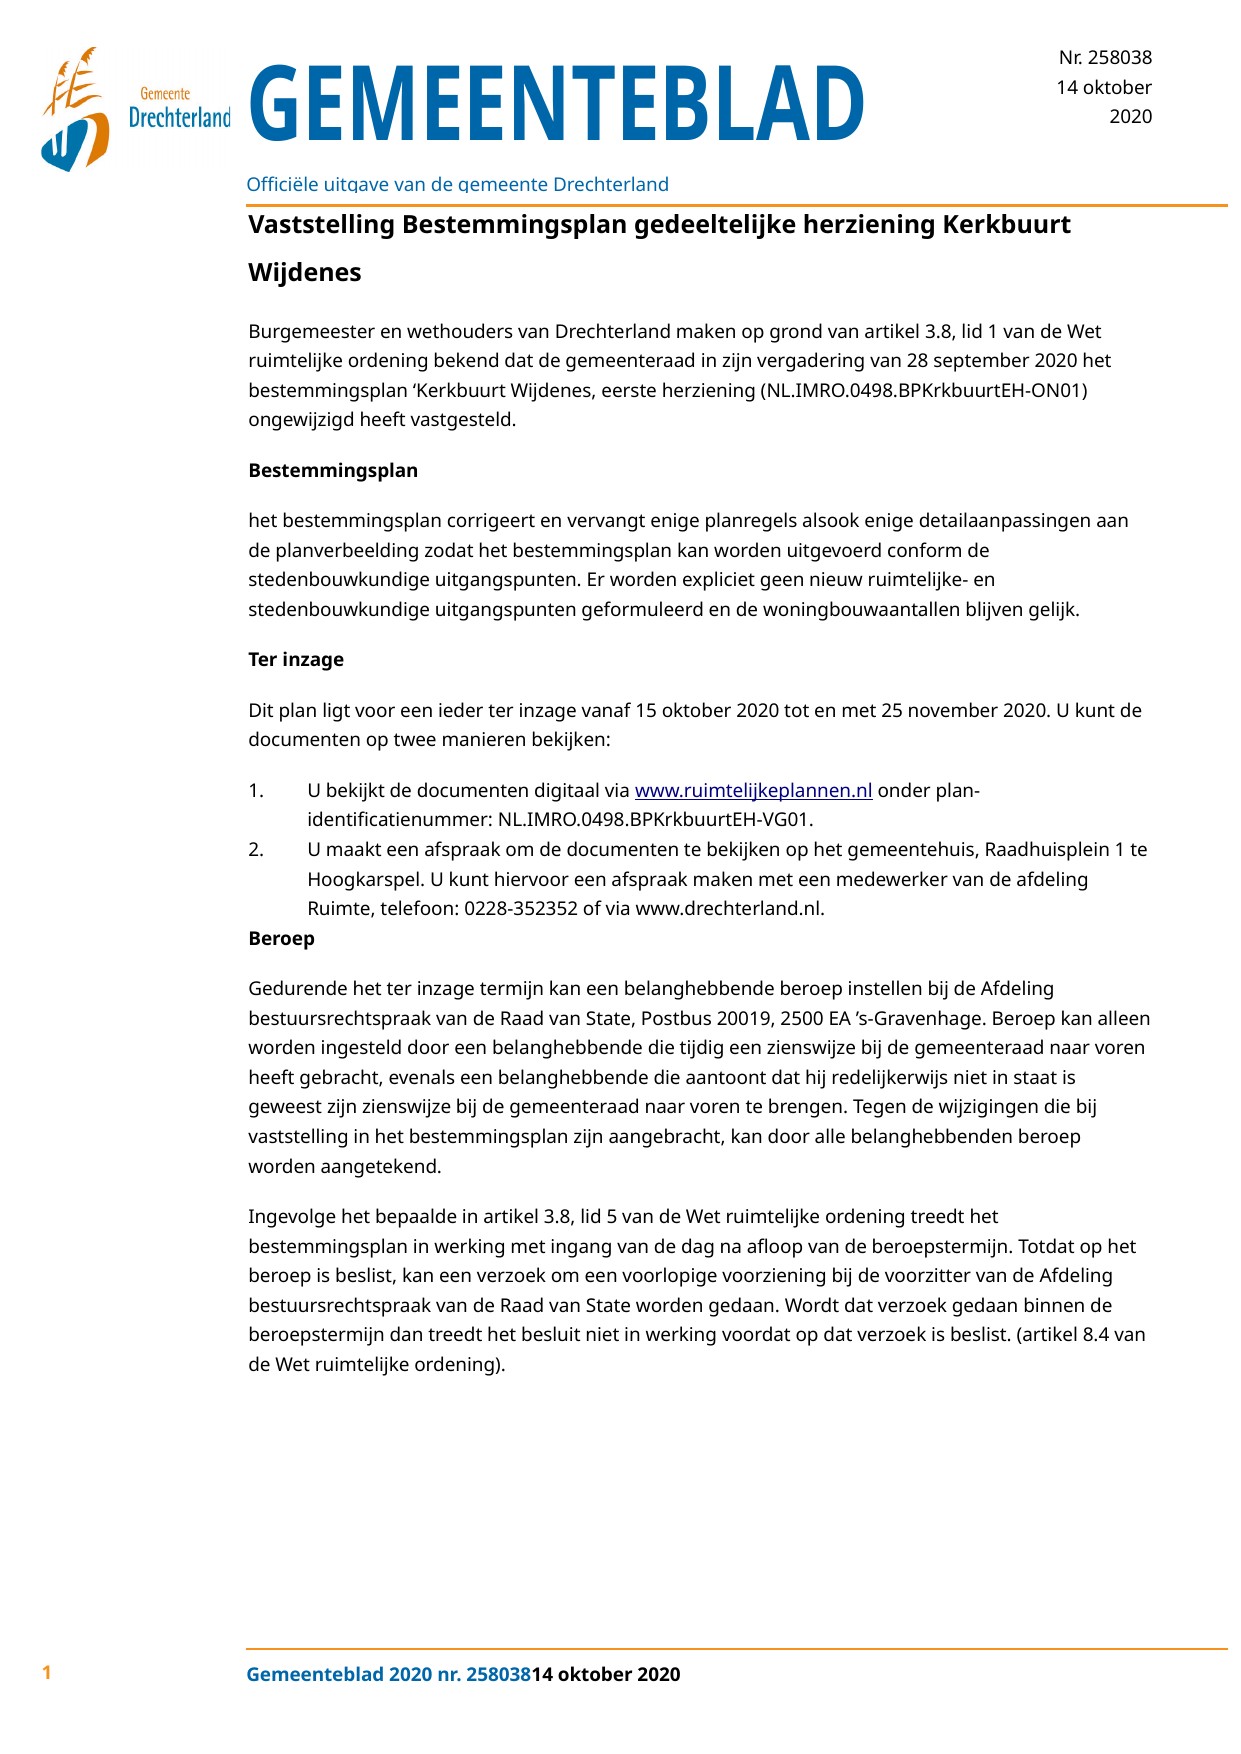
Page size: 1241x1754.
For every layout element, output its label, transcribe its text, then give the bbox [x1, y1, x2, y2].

text Beroep [248, 925, 1152, 951]
list U maakt een afspraak om de documenten te bekijken op het gemeentehuis, Raadhuisplein 1 te Hoogkarspel. U kunt hiervoor een afspraak maken met een medewerker van de afdeling Ruimte, telefoon: 0228-352352 of via www.drechterland.nl. [248, 836, 1152, 921]
text het bestemmingsplan corrigeert en vervangt enige planregels alsook enige detailaanpassingen aan de planverbeelding zodat het bestemmingsplan kan worden uitgevoerd conform de stedenbouwkundige uitgangspunten. Er worden expliciet geen nieuw ruimtelijke- en stedenbouwkundige uitgangspunten geformuleerd en de woningbouwaantallen blijven gelijk. [248, 507, 1152, 622]
text Dit plan ligt voor een ieder ter inzage vanaf 15 oktober 2020 tot en met 25 november 2020. U kunt de documenten op twee manieren bekijken: [248, 697, 1152, 752]
picture [41, 47, 231, 172]
text Gedurende het ter inzage termijn kan een belanghebbende beroep instellen bij de Afdeling bestuursrechtspraak van de Raad van State, Postbus 20019, 2500 EA ’s-Gravenhage. Beroep kan alleen worden ingesteld door een belanghebbende die tijdig een zienswijze bij de gemeenteraad naar voren heeft gebracht, evenals een belanghebbende die aantoont dat hij redelijkerwijs niet in staat is geweest zijn zienswijze bij de gemeenteraad naar voren te brengen. Tegen de wijzigingen die bij vaststelling in het bestemmingsplan zijn aangebracht, kan door alle belanghebbenden beroep worden aangetekend. [248, 975, 1152, 1179]
text Bestemmingsplan [248, 457, 1152, 483]
text Ter inzage [248, 647, 1152, 672]
text Burgemeester en wethouders van Drechterland maken op grond van artikel 3.8, lid 1 van de Wet ruimtelijke ordening bekend dat de gemeenteraad in zijn vergadering van 28 september 2020 het bestemmingsplan ‘Kerkbuurt Wijdenes, eerste herziening (NL.IMRO.0498.BPKrkbuurtEH-ON01) ongewijzigd heeft vastgesteld. [248, 318, 1152, 432]
text Ingevolge het bepaalde in artikel 3.8, lid 5 van de Wet ruimtelijke ordening treedt het bestemmingsplan in werking met ingang van de dag na afloop van de beroepstermijn. Totdat op het beroep is beslist, kan een verzoek om een voorlopige voorziening bij de voorzitter van de Afdeling bestuursrechtspraak van de Raad van State worden gedaan. Wordt dat verzoek gedaan binnen de beroepstermijn dan treedt het besluit niet in werking voordat op dat verzoek is beslist. (artikel 8.4 van de Wet ruimtelijke ordening). [248, 1203, 1152, 1377]
list U bekijkt de documenten digitaal via www.ruimtelijkeplannen.nl onder plan-identificatienummer: NL.IMRO.0498.BPKrkbuurtEH-VG01. [248, 777, 1152, 832]
picture [41, 158, 64, 172]
picture [226, 115, 231, 124]
text Vaststelling Bestemmingsplan gedeeltelijke herziening Kerkbuurt Wijdenes [248, 207, 1152, 288]
